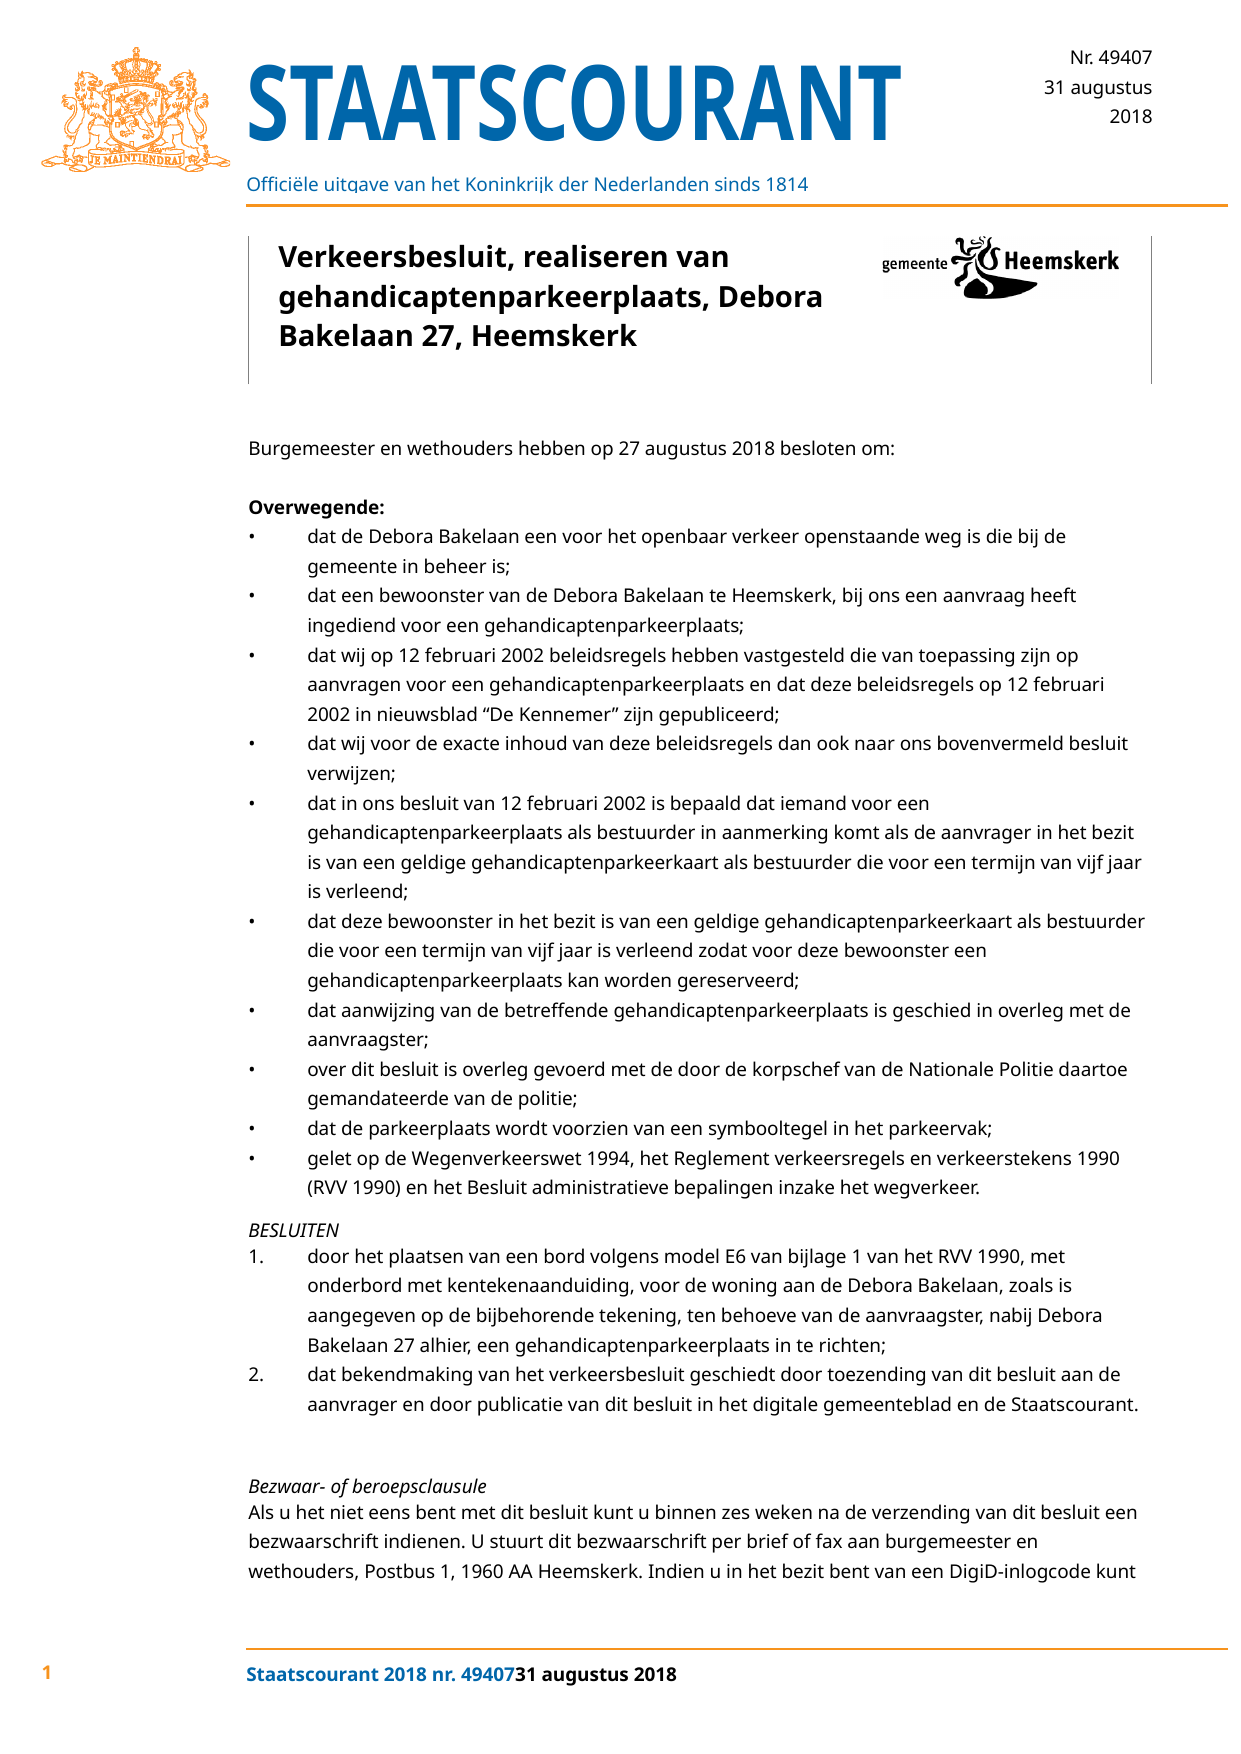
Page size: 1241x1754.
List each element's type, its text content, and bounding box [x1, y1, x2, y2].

text Bezwaar- of beroepsclausule [248, 1473, 1152, 1499]
list dat bekendmaking van het verkeersbesluit geschiedt door toezending van dit besluit aan de aanvrager en door publicatie van dit besluit in het digitale gemeenteblad en de Staatscourant. [248, 1361, 1152, 1417]
table_header Verkeersbesluit, realiseren van gehandicaptenparkeerplaats, Debora Bakelaan 27, Heemskerk [249, 236, 850, 384]
picture [41, 47, 231, 172]
list over dit besluit is overleg gevoerd met de door de korpschef van de Nationale Politie daartoe gemandateerde van de politie; [248, 1056, 1152, 1111]
list dat een bewoonster van de Debora Bakelaan te Heemskerk, bij ons een aanvraag heeft ingediend voor een gehandicaptenparkeerplaats; [248, 583, 1152, 638]
text BESLUITEN [248, 1217, 1152, 1243]
picture [882, 236, 1119, 299]
list door het plaatsen van een bord volgens model E6 van bijlage 1 van het RVV 1990, met onderbord met kentekenaanduiding, voor de woning aan de Debora Bakelaan, zoals is aangegeven op de bijbehorende tekening, ten behoeve van de aanvraagster, nabij Debora Bakelaan 27 alhier, een gehandicaptenparkeerplaats in te richten; [248, 1243, 1152, 1358]
list dat in ons besluit van 12 februari 2002 is bepaald dat iemand voor een gehandicaptenparkeerplaats als bestuurder in aanmerking komt als de aanvrager in het bezit is van een geldige gehandicaptenparkeerkaart als bestuurder die voor een termijn van vijf jaar is verleend; [248, 790, 1152, 904]
list dat deze bewoonster in het bezit is van een geldige gehandicaptenparkeerkaart als bestuurder die voor een termijn van vijf jaar is verleend zodat voor deze bewoonster een gehandicaptenparkeerplaats kan worden gereserveerd; [248, 908, 1152, 993]
list dat de Debora Bakelaan een voor het openbaar verkeer openstaande weg is die bij de gemeente in beheer is; [248, 523, 1152, 579]
list dat aanwijzing van de betreffende gehandicaptenparkeerplaats is geschied in overleg met de aanvraagster; [248, 997, 1152, 1052]
table_header [850, 236, 1151, 384]
text Burgemeester en wethouders hebben op 27 augustus 2018 besloten om: [248, 435, 1152, 460]
list dat de parkeerplaats wordt voorzien van een symbooltegel in het parkeervak; [248, 1115, 1152, 1141]
text Als u het niet eens bent met dit besluit kunt u binnen zes weken na de verzending van dit besluit een bezwaarschrift indienen. U stuurt dit bezwaarschrift per brief of fax aan burgemeester en wethouders, Postbus 1, 1960 AA Heemskerk. Indien u in het bezit bent van een DigiD-inlogcode kunt [248, 1499, 1152, 1584]
text Overwegende: [248, 494, 1152, 519]
list dat wij op 12 februari 2002 beleidsregels hebben vastgesteld die van toepassing zijn op aanvragen voor een gehandicaptenparkeerplaats en dat deze beleidsregels op 12 februari 2002 in nieuwsblad “De Kennemer” zijn gepubliceerd; [248, 642, 1152, 727]
list gelet op de Wegenverkeerswet 1994, het Reglement verkeersregels en verkeerstekens 1990 (RVV 1990) en het Besluit administratieve bepalingen inzake het wegverkeer. [248, 1145, 1152, 1200]
list dat wij voor de exacte inhoud van deze beleidsregels dan ook naar ons bovenvermeld besluit verwijzen; [248, 731, 1152, 786]
